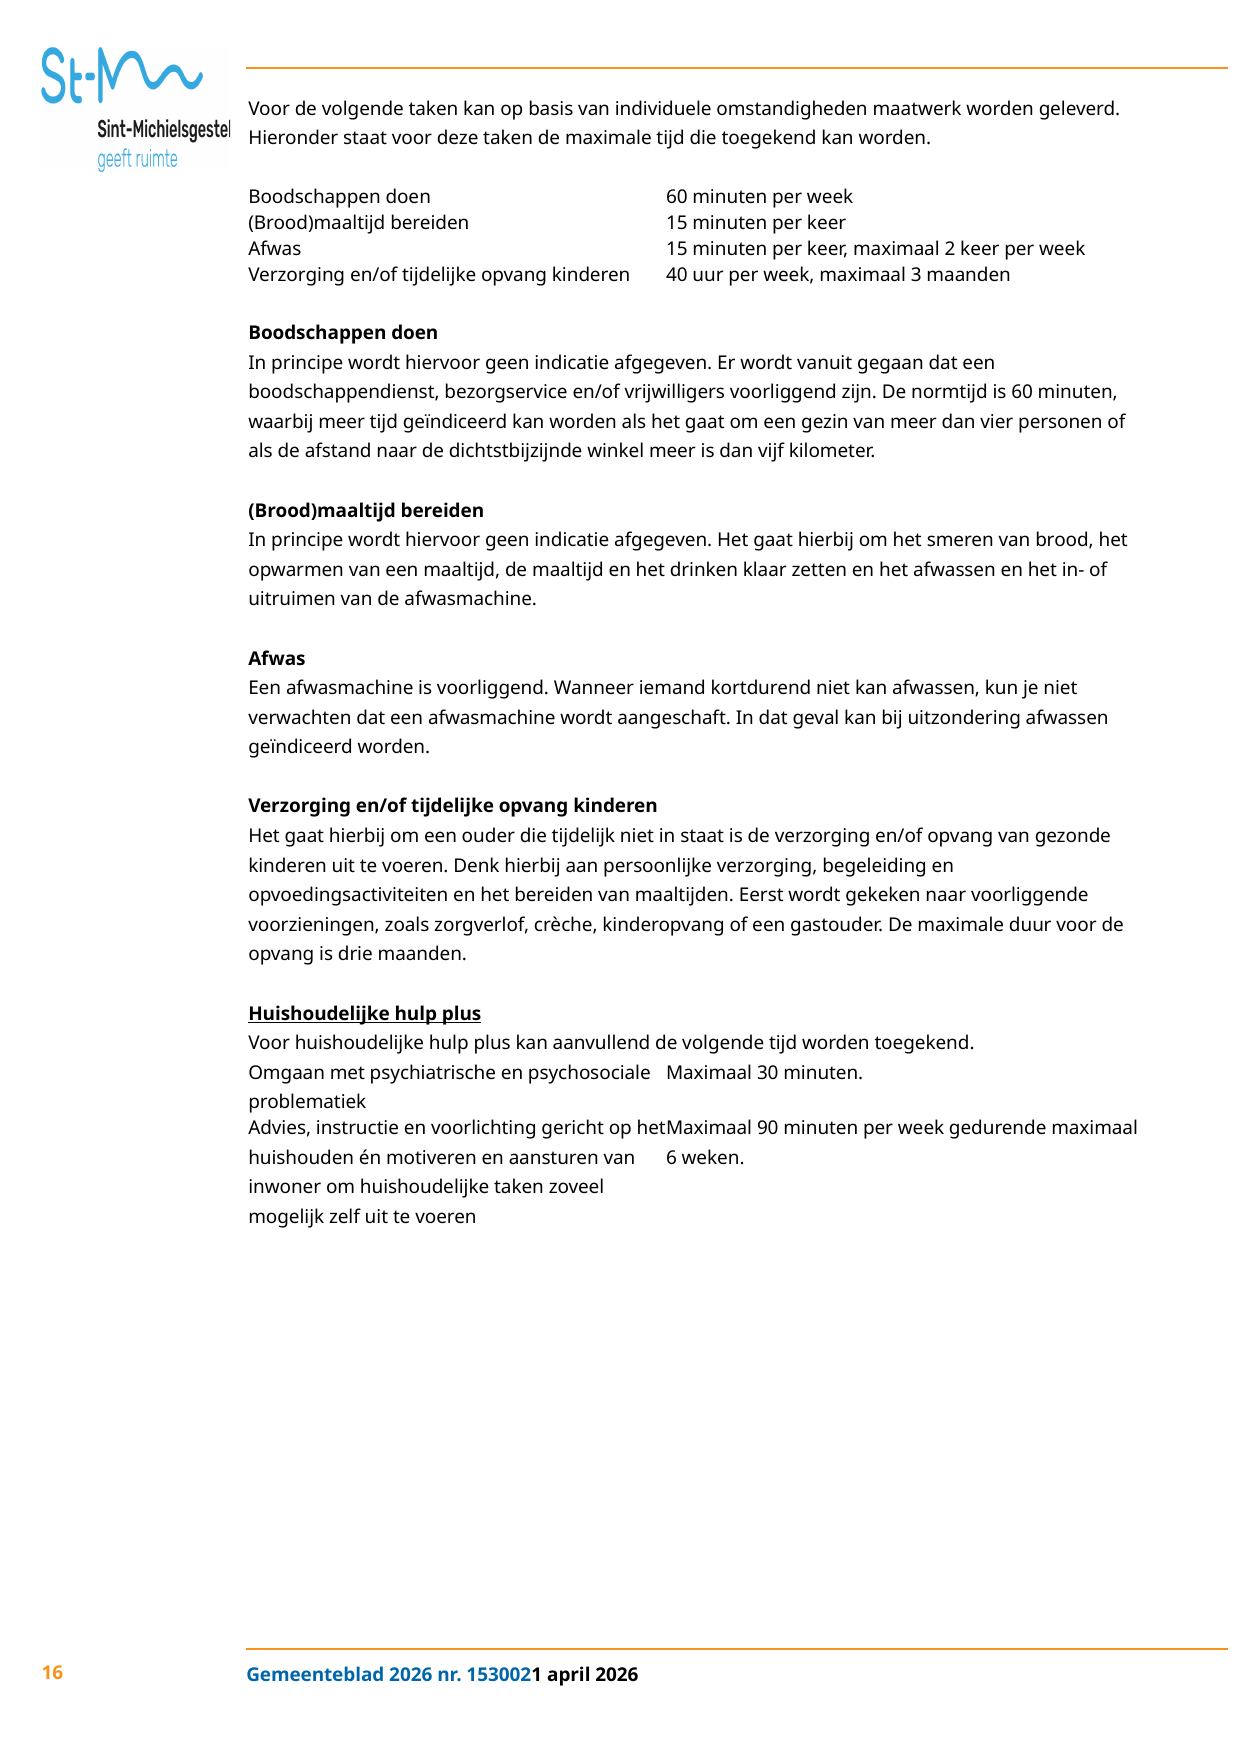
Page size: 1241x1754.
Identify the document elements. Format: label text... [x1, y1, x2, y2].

table_cell Afwas [248, 235, 666, 261]
text (Brood)maaltijd bereiden [248, 497, 1152, 523]
table_header Boodschappen doen [248, 184, 666, 209]
table_header Omgaan met psychiatrische en psychosociale problematiek [248, 1059, 666, 1114]
table_cell (Brood)maaltijd bereiden [248, 209, 666, 235]
table_cell Advies, instructie en voorlichting gericht op het huishouden én motiveren en aansturen van inwoner om huishoudelijke taken zoveel mogelijk zelf uit te voeren [248, 1114, 666, 1229]
text Voor huishoudelijke hulp plus kan aanvullend de volgende tijd worden toegekend. [248, 1029, 1152, 1055]
table_cell Maximaal 90 minuten per week gedurende maximaal 6 weken. [666, 1114, 1152, 1229]
text Boodschappen doen [248, 319, 1152, 345]
table_cell 15 minuten per keer [666, 209, 1152, 235]
text Een afwasmachine is voorliggend. Wanneer iemand kortdurend niet kan afwassen, kun je niet verwachten dat een afwasmachine wordt aangeschaft. In dat geval kan bij uitzondering afwassen geïndiceerd worden. [248, 674, 1152, 759]
table_cell Verzorging en/of tijdelijke opvang kinderen [248, 261, 666, 287]
text Het gaat hierbij om een ouder die tijdelijk niet in staat is de verzorging en/of opvang van gezonde kinderen uit te voeren. Denk hierbij aan persoonlijke verzorging, begeleiding en opvoedingsactiviteiten en het bereiden van maaltijden. Eerst wordt gekeken naar voorliggende voorzieningen, zoals zorgverlof, crèche, kinderopvang of een gastouder. De maximale duur voor de opvang is drie maanden. [248, 822, 1152, 966]
text Verzorging en/of tijdelijke opvang kinderen [248, 793, 1152, 818]
text Voor de volgende taken kan op basis van individuele omstandigheden maatwerk worden geleverd. Hieronder staat voor deze taken de maximale tijd die toegekend kan worden. [248, 95, 1152, 150]
picture [41, 47, 231, 172]
text Afwas [248, 645, 1152, 671]
table_header 60 minuten per week [666, 184, 1152, 209]
table_cell 15 minuten per keer, maximaal 2 keer per week [666, 235, 1152, 261]
text Huishoudelijke hulp plus [248, 1000, 1152, 1026]
table_header Maximaal 30 minuten. [666, 1059, 1152, 1114]
text In principe wordt hiervoor geen indicatie afgegeven. Er wordt vanuit gegaan dat een boodschappendienst, bezorgservice en/of vrijwilligers voorliggend zijn. De normtijd is 60 minuten, waarbij meer tijd geïndiceerd kan worden als het gaat om een gezin van meer dan vier personen of als de afstand naar de dichtstbijzijnde winkel meer is dan vijf kilometer. [248, 349, 1152, 463]
text In principe wordt hiervoor geen indicatie afgegeven. Het gaat hierbij om het smeren van brood, het opwarmen van een maaltijd, de maaltijd en het drinken klaar zetten en het afwassen en het in- of uitruimen van de afwasmachine. [248, 526, 1152, 611]
table_cell 40 uur per week, maximaal 3 maanden [666, 261, 1152, 287]
